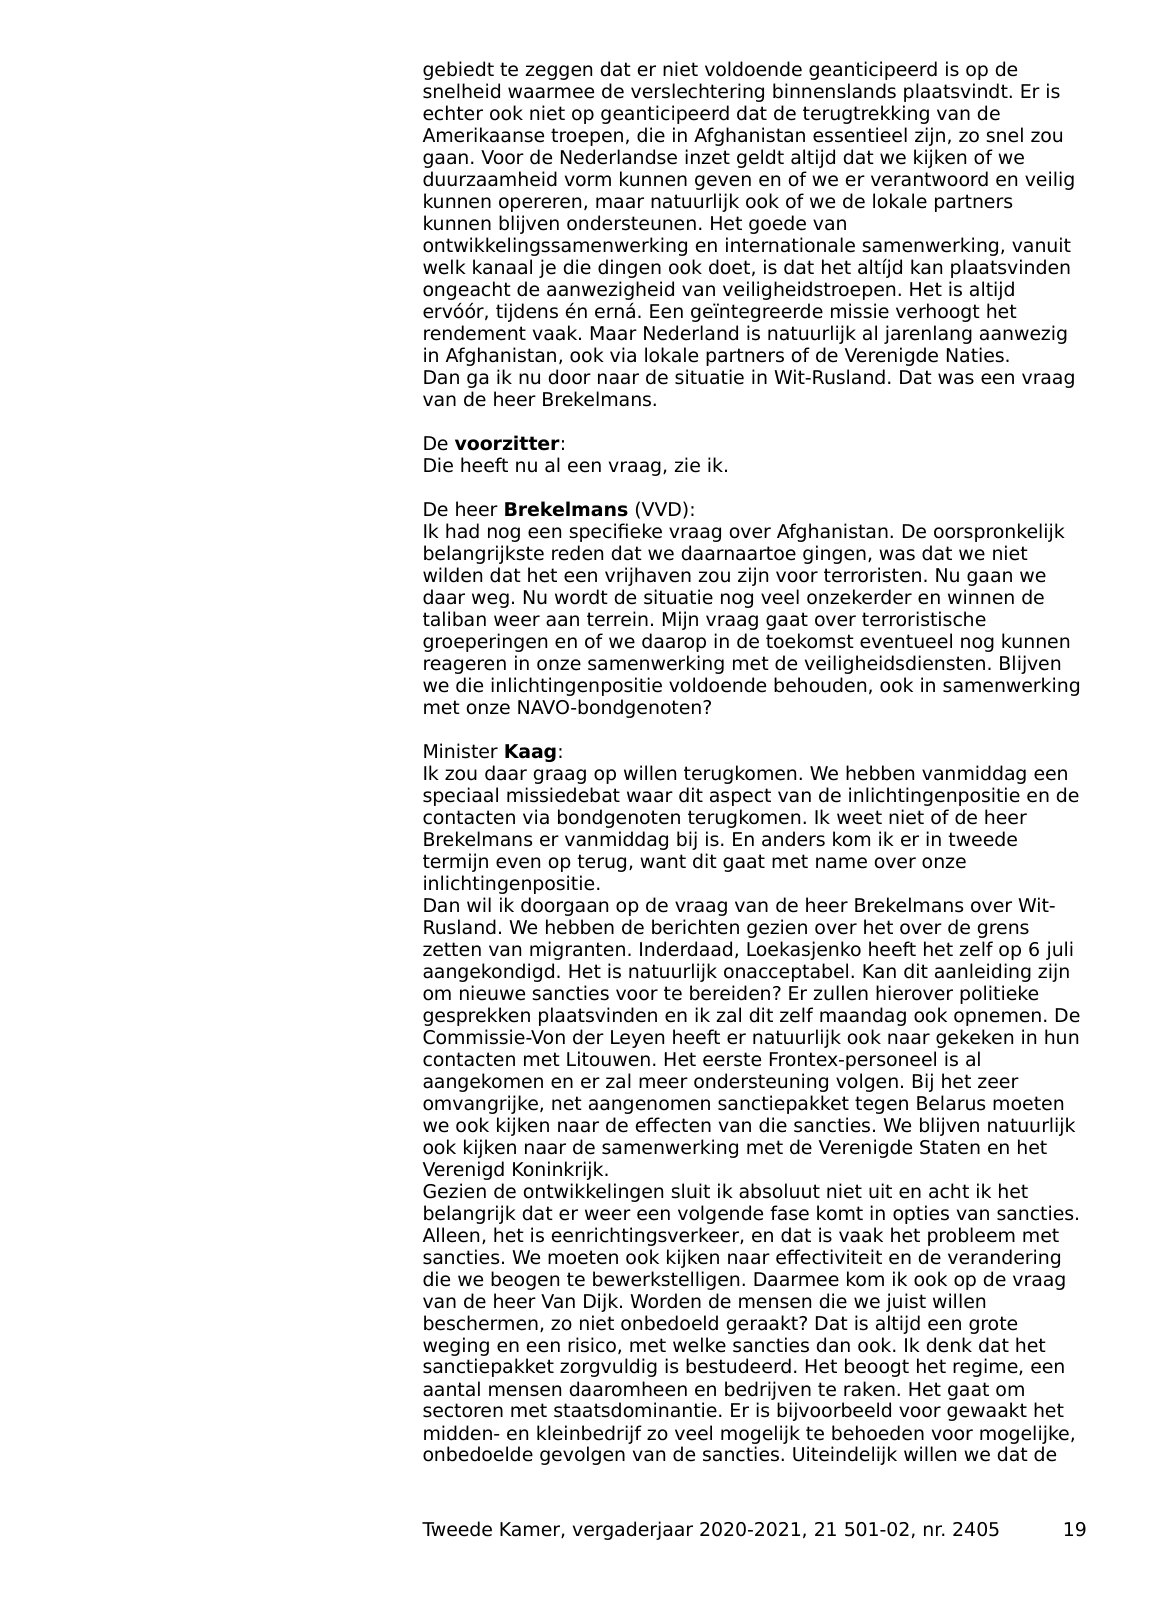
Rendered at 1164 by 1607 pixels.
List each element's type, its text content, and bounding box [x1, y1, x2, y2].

text Ik had nog een specifieke vraag over Afghanistan. De oorspronkelijk belangrijkste reden dat we daarnaartoe gingen, was dat we niet wilden dat het een vrijhaven zou zijn voor terroristen. Nu gaan we daar weg. Nu wordt de situatie nog veel onzekerder en winnen de taliban weer aan terrein. Mijn vraag gaat over terroristische groeperingen en of we daarop in de toekomst eventueel nog kunnen reageren in onze samenwerking met de veiligheidsdiensten. Blijven we die inlichtingenpositie voldoende behouden, ook in samenwerking met onze NAVO-bondgenoten? [422, 521, 1087, 719]
text Dan wil ik doorgaan op de vraag van de heer Brekelmans over Wit-Rusland. We hebben de berichten gezien over het over de grens zetten van migranten. Inderdaad, Loekasjenko heeft het zelf op 6 juli aangekondigd. Het is natuurlijk onacceptabel. Kan dit aanleiding zijn om nieuwe sancties voor te bereiden? Er zullen hierover politieke gesprekken plaatsvinden en ik zal dit zelf maandag ook opnemen. De Commissie-Von der Leyen heeft er natuurlijk ook naar gekeken in hun contacten met Litouwen. Het eerste Frontex-personeel is al aangekomen en er zal meer ondersteuning volgen. Bij het zeer omvangrijke, net aangenomen sanctiepakket tegen Belarus moeten we ook kijken naar de effecten van die sancties. We blijven natuurlijk ook kijken naar de samenwerking met de Verenigde Staten en het Verenigd Koninkrijk. [422, 895, 1087, 1181]
text Gezien de ontwikkelingen sluit ik absoluut niet uit en acht ik het belangrijk dat er weer een volgende fase komt in opties van sancties. Alleen, het is eenrichtingsverkeer, en dat is vaak het probleem met sancties. We moeten ook kijken naar effectiviteit en de verandering die we beogen te bewerkstelligen. Daarmee kom ik ook op de vraag van de heer Van Dijk. Worden de mensen die we juist willen beschermen, zo niet onbedoeld geraakt? Dat is altijd een grote weging en een risico, met welke sancties dan ook. Ik denk dat het sanctiepakket zorgvuldig is bestudeerd. Het beoogt het regime, een aantal mensen daaromheen en bedrijven te raken. Het gaat om sectoren met staatsdominantie. Er is bijvoorbeeld voor gewaakt het midden- en kleinbedrijf zo veel mogelijk te behoeden voor mogelijke, onbedoelde gevolgen van de sancties. Uiteindelijk willen we dat de [422, 1181, 1087, 1466]
text Ik zou daar graag op willen terugkomen. We hebben vanmiddag een speciaal missiedebat waar dit aspect van de inlichtingenpositie en de contacten via bondgenoten terugkomen. Ik weet niet of de heer Brekelmans er vanmiddag bij is. En anders kom ik er in tweede termijn even op terug, want dit gaat met name over onze inlichtingenpositie. [422, 763, 1087, 895]
text Dan ga ik nu door naar de situatie in Wit-Rusland. Dat was een vraag van de heer Brekelmans. [422, 367, 1087, 411]
text Die heeft nu al een vraag, zie ik. [422, 455, 1087, 477]
text gebiedt te zeggen dat er niet voldoende geanticipeerd is op de snelheid waarmee de verslechtering binnenslands plaatsvindt. Er is echter ook niet op geanticipeerd dat de terugtrekking van de Amerikaanse troepen, die in Afghanistan essentieel zijn, zo snel zou gaan. Voor de Nederlandse inzet geldt altijd dat we kijken of we duurzaamheid vorm kunnen geven en of we er verantwoord en veilig kunnen opereren, maar natuurlijk ook of we de lokale partners kunnen blijven ondersteunen. Het goede van ontwikkelingssamenwerking en internationale samenwerking, vanuit welk kanaal je die dingen ook doet, is dat het altíjd kan plaatsvinden ongeacht de aanwezigheid van veiligheidstroepen. Het is altijd ervóór, tijdens én erná. Een geïntegreerde missie verhoogt het rendement vaak. Maar Nederland is natuurlijk al jarenlang aanwezig in Afghanistan, ook via lokale partners of de Verenigde Naties. [422, 59, 1087, 367]
text De heer Brekelmans (VVD): [422, 499, 1087, 521]
text Minister Kaag: [422, 741, 1087, 763]
text De voorzitter: [422, 433, 1087, 455]
